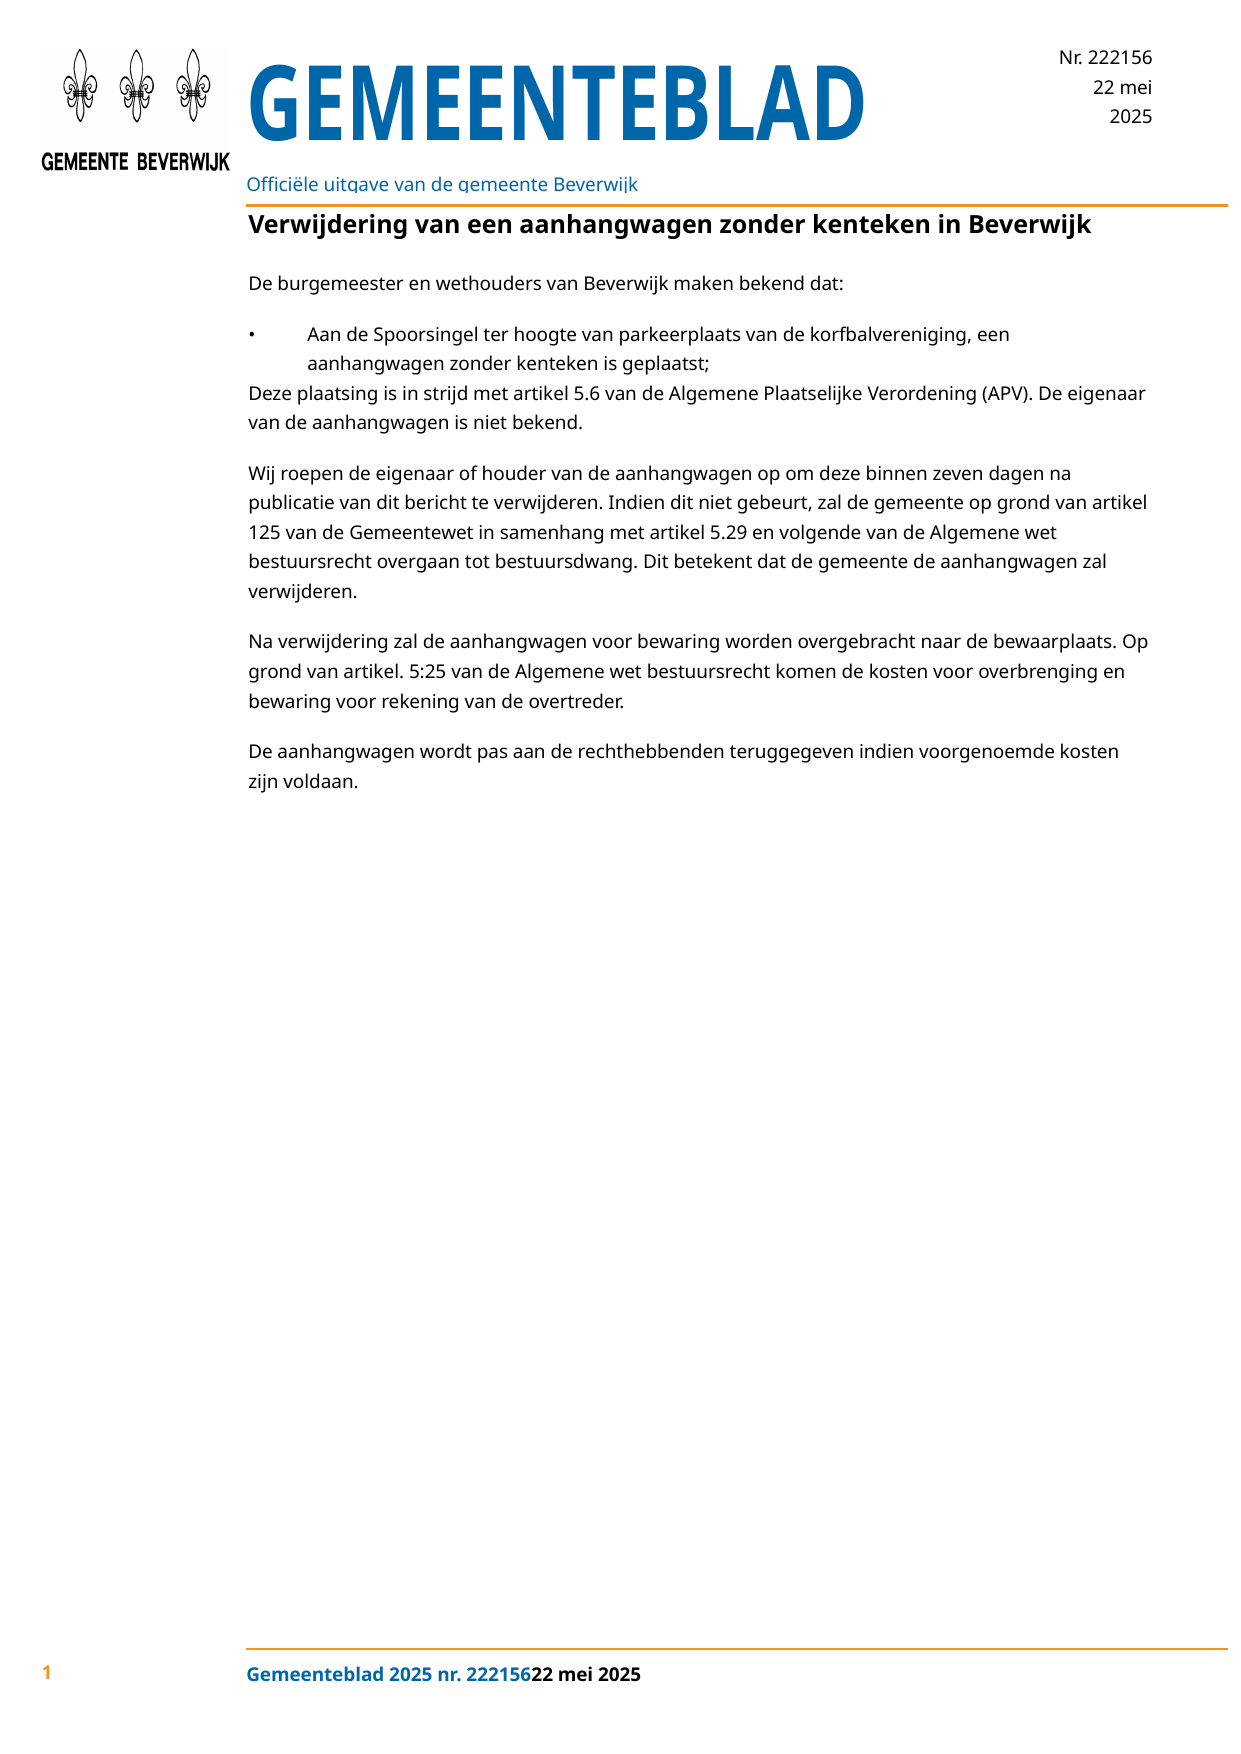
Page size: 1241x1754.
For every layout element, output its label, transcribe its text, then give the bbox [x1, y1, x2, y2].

text Wij roepen de eigenaar of houder van de aanhangwagen op om deze binnen zeven dagen na publicatie van dit bericht te verwijderen. Indien dit niet gebeurt, zal de gemeente op grond van artikel 125 van de Gemeentewet in samenhang met artikel 5.29 en volgende van de Algemene wet bestuursrecht overgaan tot bestuursdwang. Dit betekent dat de gemeente de aanhangwagen zal verwijderen. [248, 460, 1152, 604]
text Deze plaatsing is in strijd met artikel 5.6 van de Algemene Plaatselijke Verordening (APV). De eigenaar van de aanhangwagen is niet bekend. [248, 380, 1152, 435]
text De aanhangwagen wordt pas aan de rechthebbenden teruggegeven indien voorgenoemde kosten zijn voldaan. [248, 738, 1152, 793]
text Na verwijdering zal de aanhangwagen voor bewaring worden overgebracht naar de bewaarplaats. Op grond van artikel. 5:25 van de Algemene wet bestuursrecht komen de kosten voor overbrenging en bewaring voor rekening van de overtreder. [248, 629, 1152, 713]
text De burgemeester en wethouders van Beverwijk maken bekend dat: [248, 270, 1152, 296]
list Aan de Spoorsingel ter hoogte van parkeerplaats van de korfbalvereniging, een aanhangwagen zonder kenteken is geplaatst; [248, 321, 1152, 376]
picture [41, 47, 231, 172]
text Verwijdering van een aanhangwagen zonder kenteken in Beverwijk [248, 207, 1152, 241]
